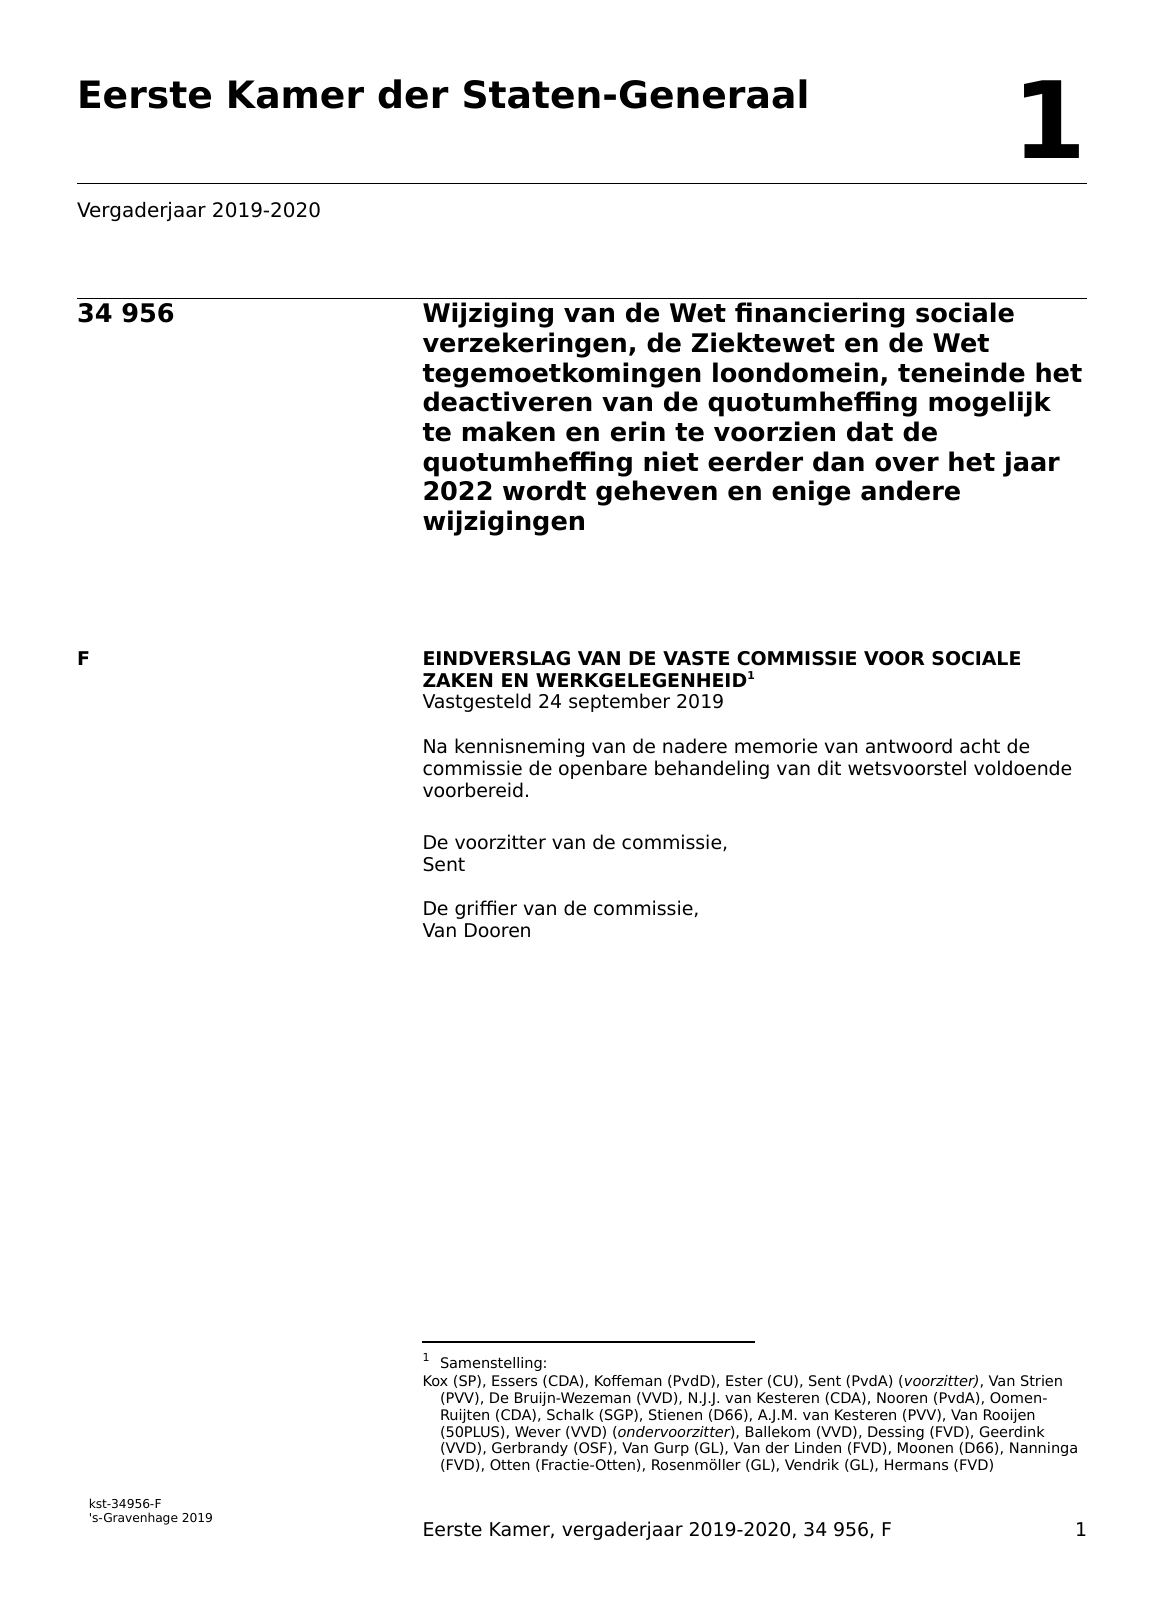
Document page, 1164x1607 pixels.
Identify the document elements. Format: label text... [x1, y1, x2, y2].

text De griffier van de commissie, Van Dooren [422, 898, 1087, 942]
text 's-Gravenhage 2019 [88, 1511, 323, 1525]
subtitle 34 956 Wijziging van de Wet financiering sociale verzekeringen, de Ziektewet en de Wet tegemoetkomingen loondomein, teneinde het deactiveren van de quotumheffing mogelijk te maken en erin te voorzien dat de quotumheffing niet eerder dan over het jaar 2022 wordt geheven en enige andere wijzigingen [77, 299, 1087, 536]
table_cell Vergaderjaar 2019-2020 [77, 184, 1087, 298]
table_header Eerste Kamer der Staten-Generaal [77, 59, 886, 183]
table_header 1 [886, 59, 1087, 183]
text Samenstelling: [422, 1351, 1087, 1373]
text kst-34956-F [88, 1497, 323, 1511]
text Kox (SP), Essers (CDA), Koffeman (PvdD), Ester (CU), Sent (PvdA) (voorzitter), Van Strien (PVV), De Bruijn-Wezeman (VVD), N.J.J. van Kesteren (CDA), Nooren (PvdA), Oomen-Ruijten (CDA), Schalk (SGP), Stienen (D66), A.J.M. van Kesteren (PVV), Van Rooijen (50PLUS), Wever (VVD) (ondervoorzitter), Ballekom (VVD), Dessing (FVD), Geerdink (VVD), Gerbrandy (OSF), Van Gurp (GL), Van der Linden (FVD), Moonen (D66), Nanninga (FVD), Otten (Fractie-Otten), Rosenmöller (GL), Vendrik (GL), Hermans (FVD) [422, 1373, 1087, 1474]
text De voorzitter van de commissie, Sent [422, 832, 1087, 876]
text Vastgesteld 24 september 2019 [422, 691, 1087, 713]
subtitle F EINDVERSLAG VAN DE VASTE COMMISSIE VOOR SOCIALE ZAKEN EN WERKGELEGENHEID [77, 647, 1087, 691]
text Na kennisneming van de nadere memorie van antwoord acht de commissie de openbare behandeling van dit wetsvoorstel voldoende voorbereid. [422, 736, 1087, 802]
